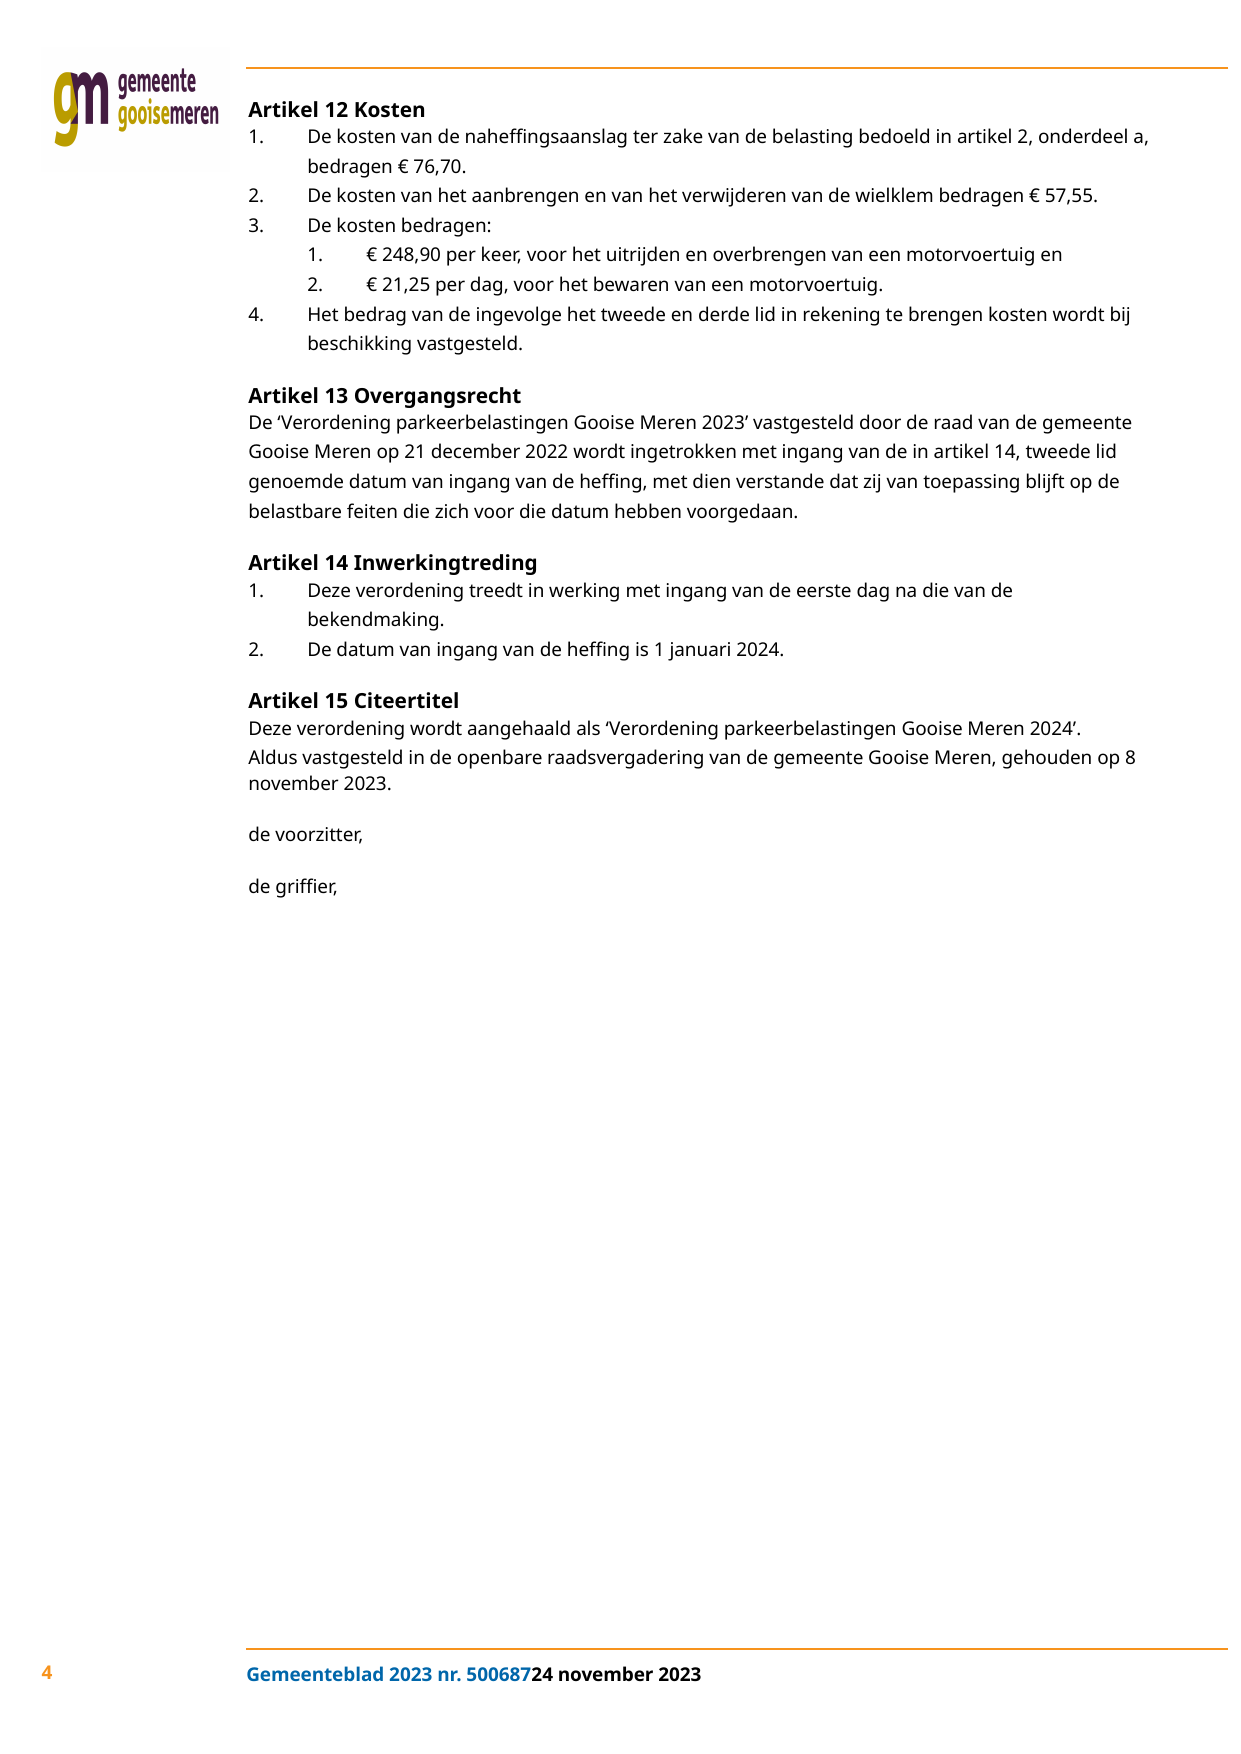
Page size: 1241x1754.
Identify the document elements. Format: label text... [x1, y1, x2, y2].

list De kosten bedragen: [248, 212, 1152, 238]
text Artikel 15 Citeertitel [248, 686, 1152, 715]
text de voorzitter, [248, 822, 1152, 847]
list De datum van ingang van de heffing is 1 januari 2024. [248, 636, 1152, 662]
text Artikel 13 Overgangsrecht [248, 381, 1152, 409]
list De kosten van het aanbrengen en van het verwijderen van de wielklem bedragen € 57,55. [248, 182, 1152, 208]
list Deze verordening treedt in werking met ingang van de eerste dag na die van de bekendmaking. [248, 577, 1152, 632]
text Deze verordening wordt aangehaald als ‘Verordening parkeerbelastingen Gooise Meren 2024’. [248, 715, 1152, 741]
list De kosten van de naheffingsaanslag ter zake van de belasting bedoeld in artikel 2, onderdeel a, bedragen € 76,70. [248, 123, 1152, 178]
list € 21,25 per dag, voor het bewaren van een motorvoertuig. [307, 271, 1152, 297]
list Het bedrag van de ingevolge het tweede en derde lid in rekening te brengen kosten wordt bij beschikking vastgesteld. [248, 301, 1152, 356]
text Artikel 14 Inwerkingtreding [248, 548, 1152, 577]
text Aldus vastgesteld in de openbare raadsvergadering van de gemeente Gooise Meren, gehouden op 8 november 2023. [248, 744, 1152, 796]
text de griffier, [248, 873, 1152, 899]
picture [41, 47, 231, 172]
text Artikel 12 Kosten [248, 95, 1152, 123]
text De ‘Verordening parkeerbelastingen Gooise Meren 2023’ vastgesteld door de raad van de gemeente Gooise Meren op 21 december 2022 wordt ingetrokken met ingang van de in artikel 14, tweede lid genoemde datum van ingang van de heffing, met dien verstande dat zij van toepassing blijft op de belastbare feiten die zich voor die datum hebben voorgedaan. [248, 409, 1152, 524]
list € 248,90 per keer, voor het uitrijden en overbrengen van een motorvoertuig en [307, 242, 1152, 267]
